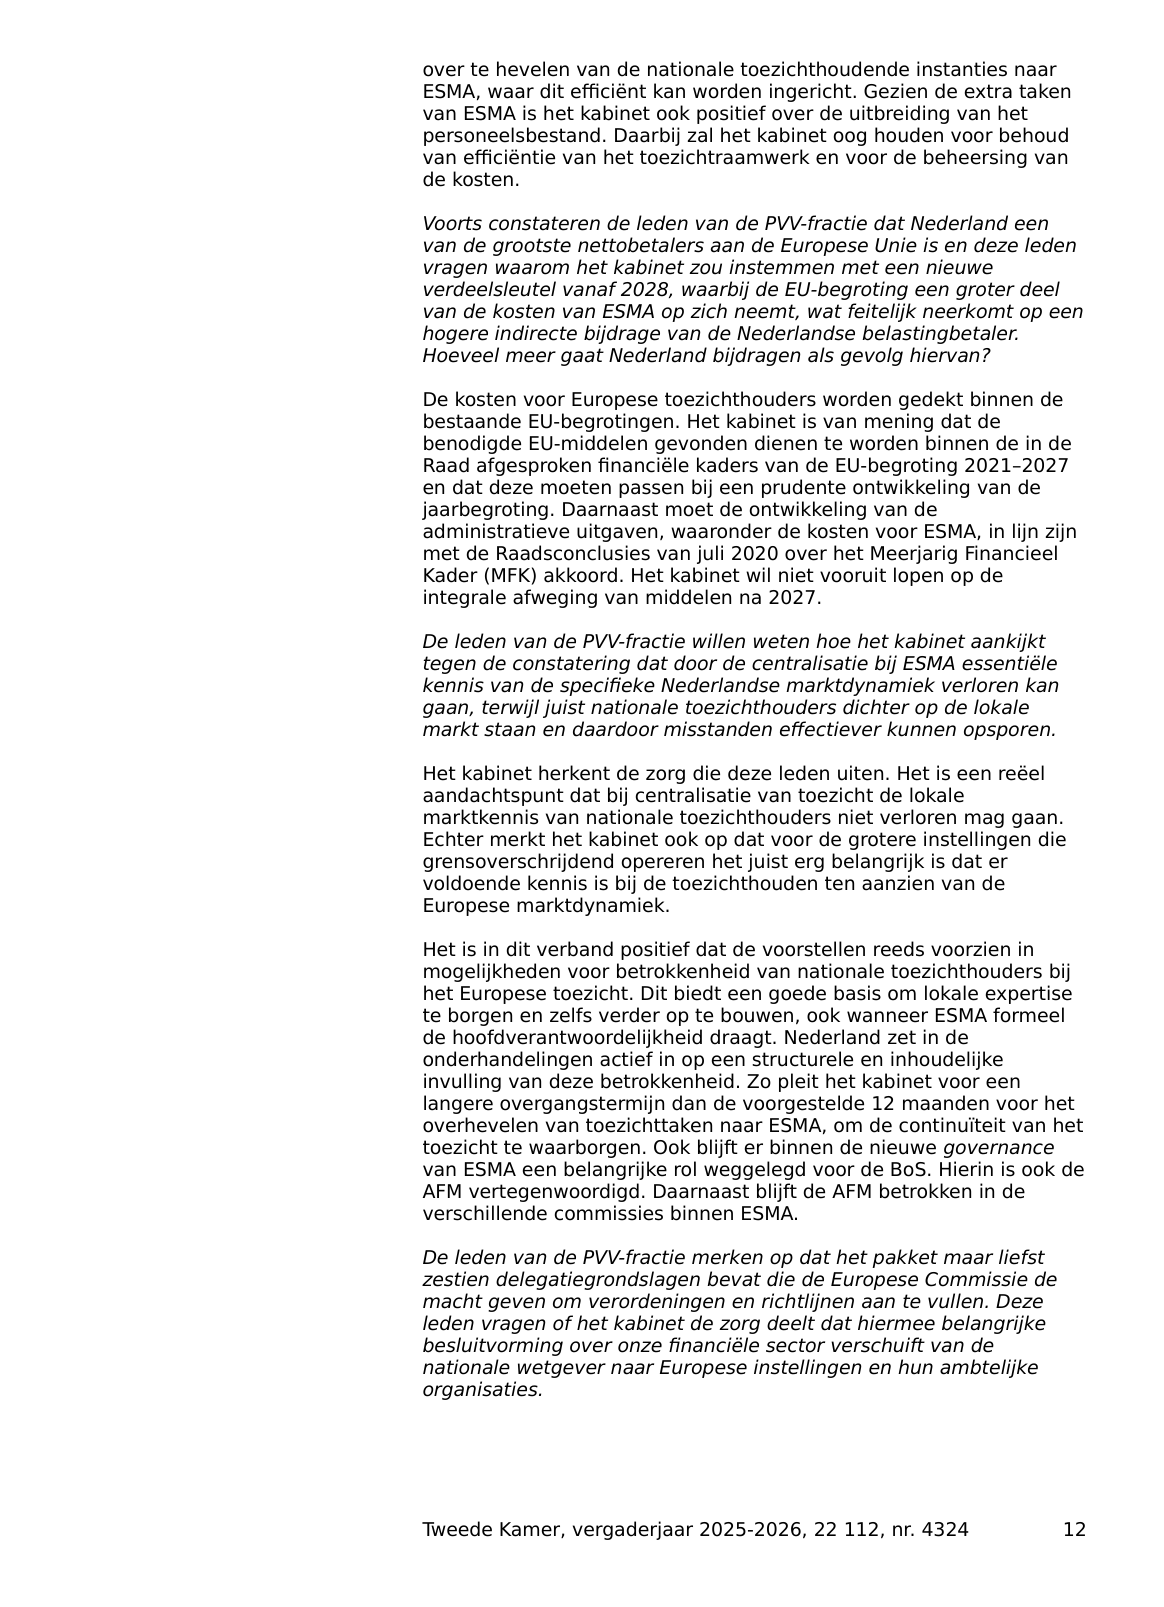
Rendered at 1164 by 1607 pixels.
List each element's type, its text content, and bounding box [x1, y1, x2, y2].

text De leden van de PVV-fractie merken op dat het pakket maar liefst zestien delegatiegrondslagen bevat die de Europese Commissie de macht geven om verordeningen en richtlijnen aan te vullen. Deze leden vragen of het kabinet de zorg deelt dat hiermee belangrijke besluitvorming over onze financiële sector verschuift van de nationale wetgever naar Europese instellingen en hun ambtelijke organisaties. [422, 1247, 1087, 1401]
text De kosten voor Europese toezichthouders worden gedekt binnen de bestaande EU-begrotingen. Het kabinet is van mening dat de benodigde EU-middelen gevonden dienen te worden binnen de in de Raad afgesproken financiële kaders van de EU-begroting 2021–2027 en dat deze moeten passen bij een prudente ontwikkeling van de jaarbegroting. Daarnaast moet de ontwikkeling van de administratieve uitgaven, waaronder de kosten voor ESMA, in lijn zijn met de Raadsconclusies van juli 2020 over het Meerjarig Financieel Kader (MFK) akkoord. Het kabinet wil niet vooruit lopen op de integrale afweging van middelen na 2027. [422, 389, 1087, 609]
text over te hevelen van de nationale toezichthoudende instanties naar ESMA, waar dit efficiënt kan worden ingericht. Gezien de extra taken van ESMA is het kabinet ook positief over de uitbreiding van het personeelsbestand. Daarbij zal het kabinet oog houden voor behoud van efficiëntie van het toezichtraamwerk en voor de beheersing van de kosten. [422, 59, 1087, 191]
text Het is in dit verband positief dat de voorstellen reeds voorzien in mogelijkheden voor betrokkenheid van nationale toezichthouders bij het Europese toezicht. Dit biedt een goede basis om lokale expertise te borgen en zelfs verder op te bouwen, ook wanneer ESMA formeel de hoofdverantwoordelijkheid draagt. Nederland zet in de onderhandelingen actief in op een structurele en inhoudelijke invulling van deze betrokkenheid. Zo pleit het kabinet voor een langere overgangstermijn dan de voorgestelde 12 maanden voor het overhevelen van toezichttaken naar ESMA, om de continuïteit van het toezicht te waarborgen. Ook blijft er binnen de nieuwe governance van ESMA een belangrijke rol weggelegd voor de BoS. Hierin is ook de AFM vertegenwoordigd. Daarnaast blijft de AFM betrokken in de verschillende commissies binnen ESMA. [422, 939, 1087, 1225]
text Voorts constateren de leden van de PVV-fractie dat Nederland een van de grootste nettobetalers aan de Europese Unie is en deze leden vragen waarom het kabinet zou instemmen met een nieuwe verdeelsleutel vanaf 2028, waarbij de EU-begroting een groter deel van de kosten van ESMA op zich neemt, wat feitelijk neerkomt op een hogere indirecte bijdrage van de Nederlandse belastingbetaler. Hoeveel meer gaat Nederland bijdragen als gevolg hiervan? [422, 213, 1087, 367]
text De leden van de PVV-fractie willen weten hoe het kabinet aankijkt tegen de constatering dat door de centralisatie bij ESMA essentiële kennis van de specifieke Nederlandse marktdynamiek verloren kan gaan, terwijl juist nationale toezichthouders dichter op de lokale markt staan en daardoor misstanden effectiever kunnen opsporen. [422, 631, 1087, 741]
text Het kabinet herkent de zorg die deze leden uiten. Het is een reëel aandachtspunt dat bij centralisatie van toezicht de lokale marktkennis van nationale toezichthouders niet verloren mag gaan. Echter merkt het kabinet ook op dat voor de grotere instellingen die grensoverschrijdend opereren het juist erg belangrijk is dat er voldoende kennis is bij de toezichthouden ten aanzien van de Europese marktdynamiek. [422, 763, 1087, 917]
